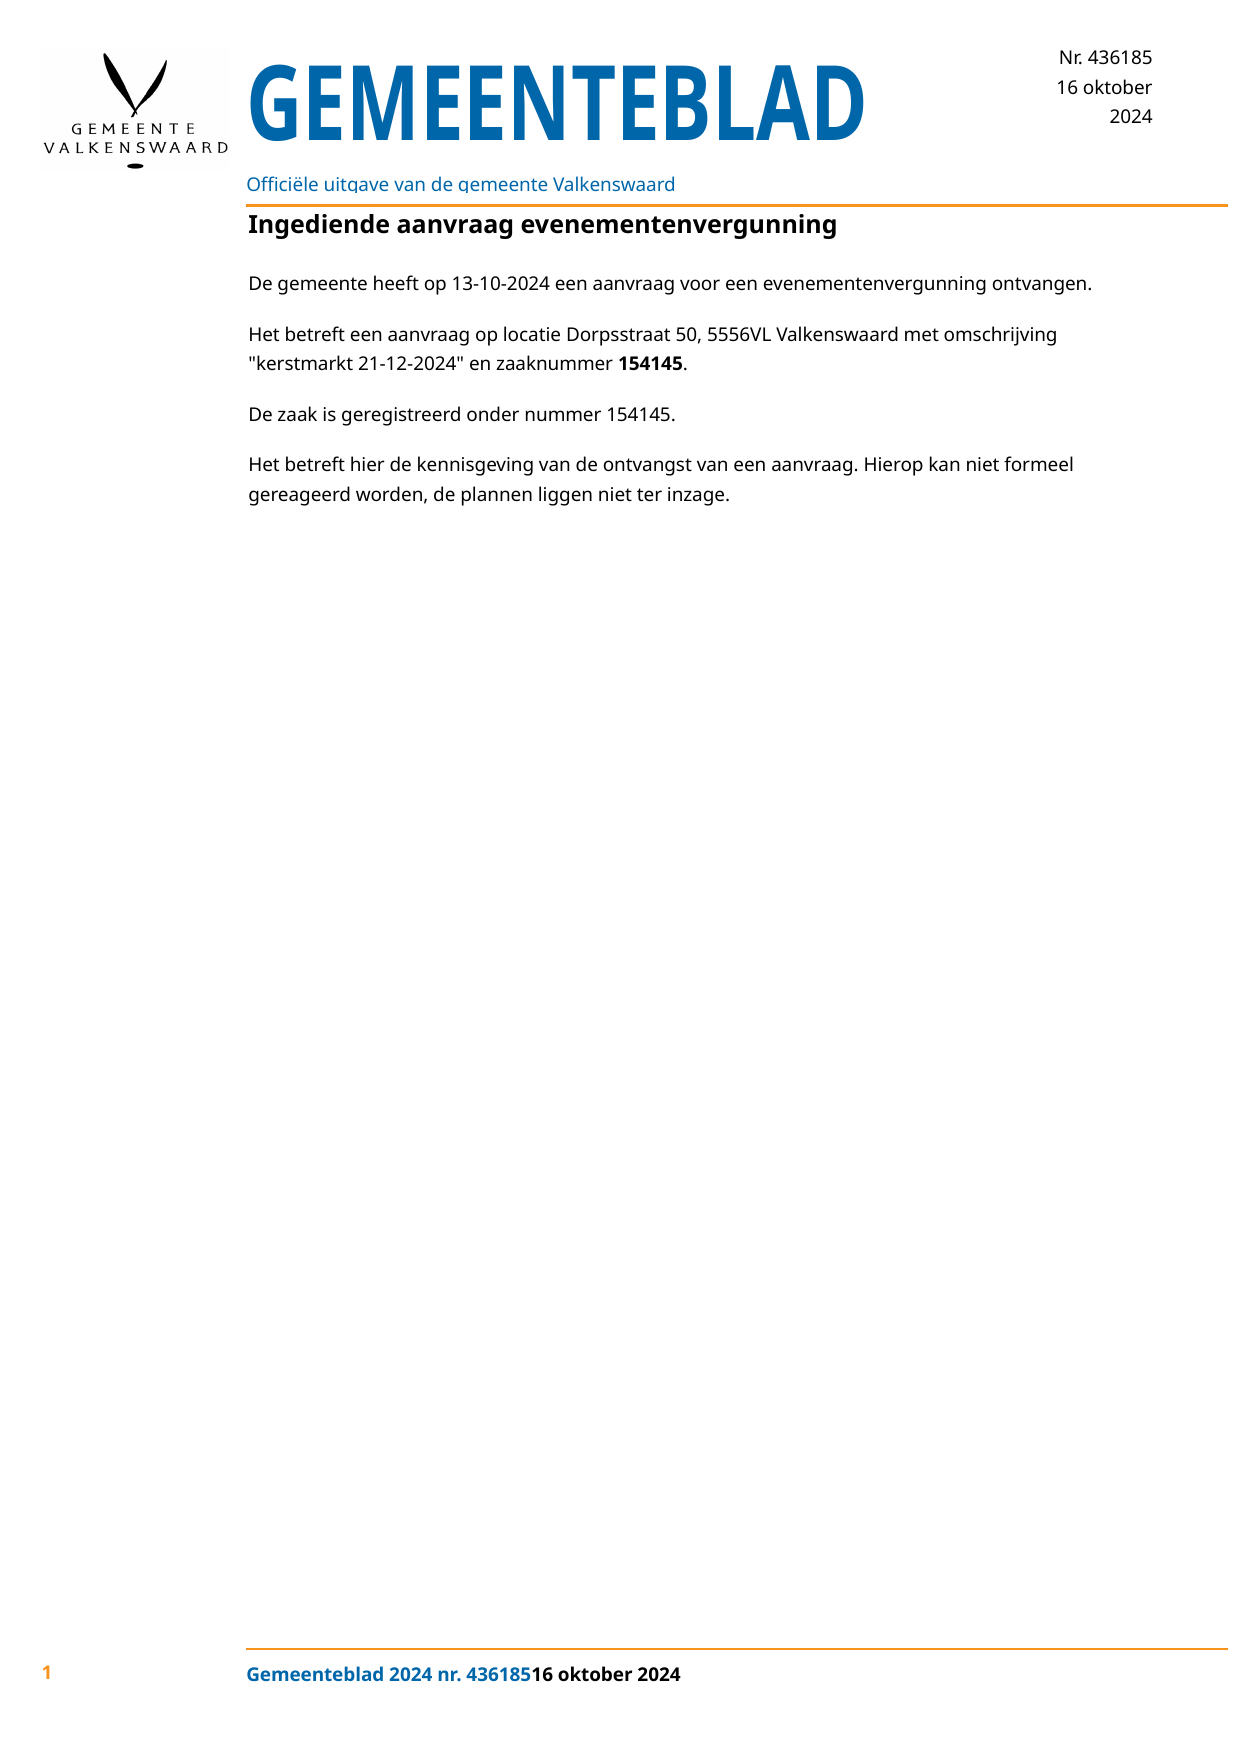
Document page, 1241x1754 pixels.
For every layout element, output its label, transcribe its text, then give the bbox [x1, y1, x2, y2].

text De gemeente heeft op 13-10-2024 een aanvraag voor een evenementenvergunning ontvangen. [248, 270, 1152, 296]
picture [41, 47, 231, 172]
text Ingediende aanvraag evenementenvergunning [248, 207, 1152, 241]
text De zaak is geregistreerd onder nummer 154145. [248, 401, 1152, 426]
text Het betreft hier de kennisgeving van de ontvangst van een aanvraag. Hierop kan niet formeel gereageerd worden, de plannen liggen niet ter inzage. [248, 451, 1152, 506]
text Het betreft een aanvraag op locatie Dorpsstraat 50, 5556VL Valkenswaard met omschrijving "kerstmarkt 21-12-2024" en zaaknummer 154145. [248, 321, 1152, 376]
